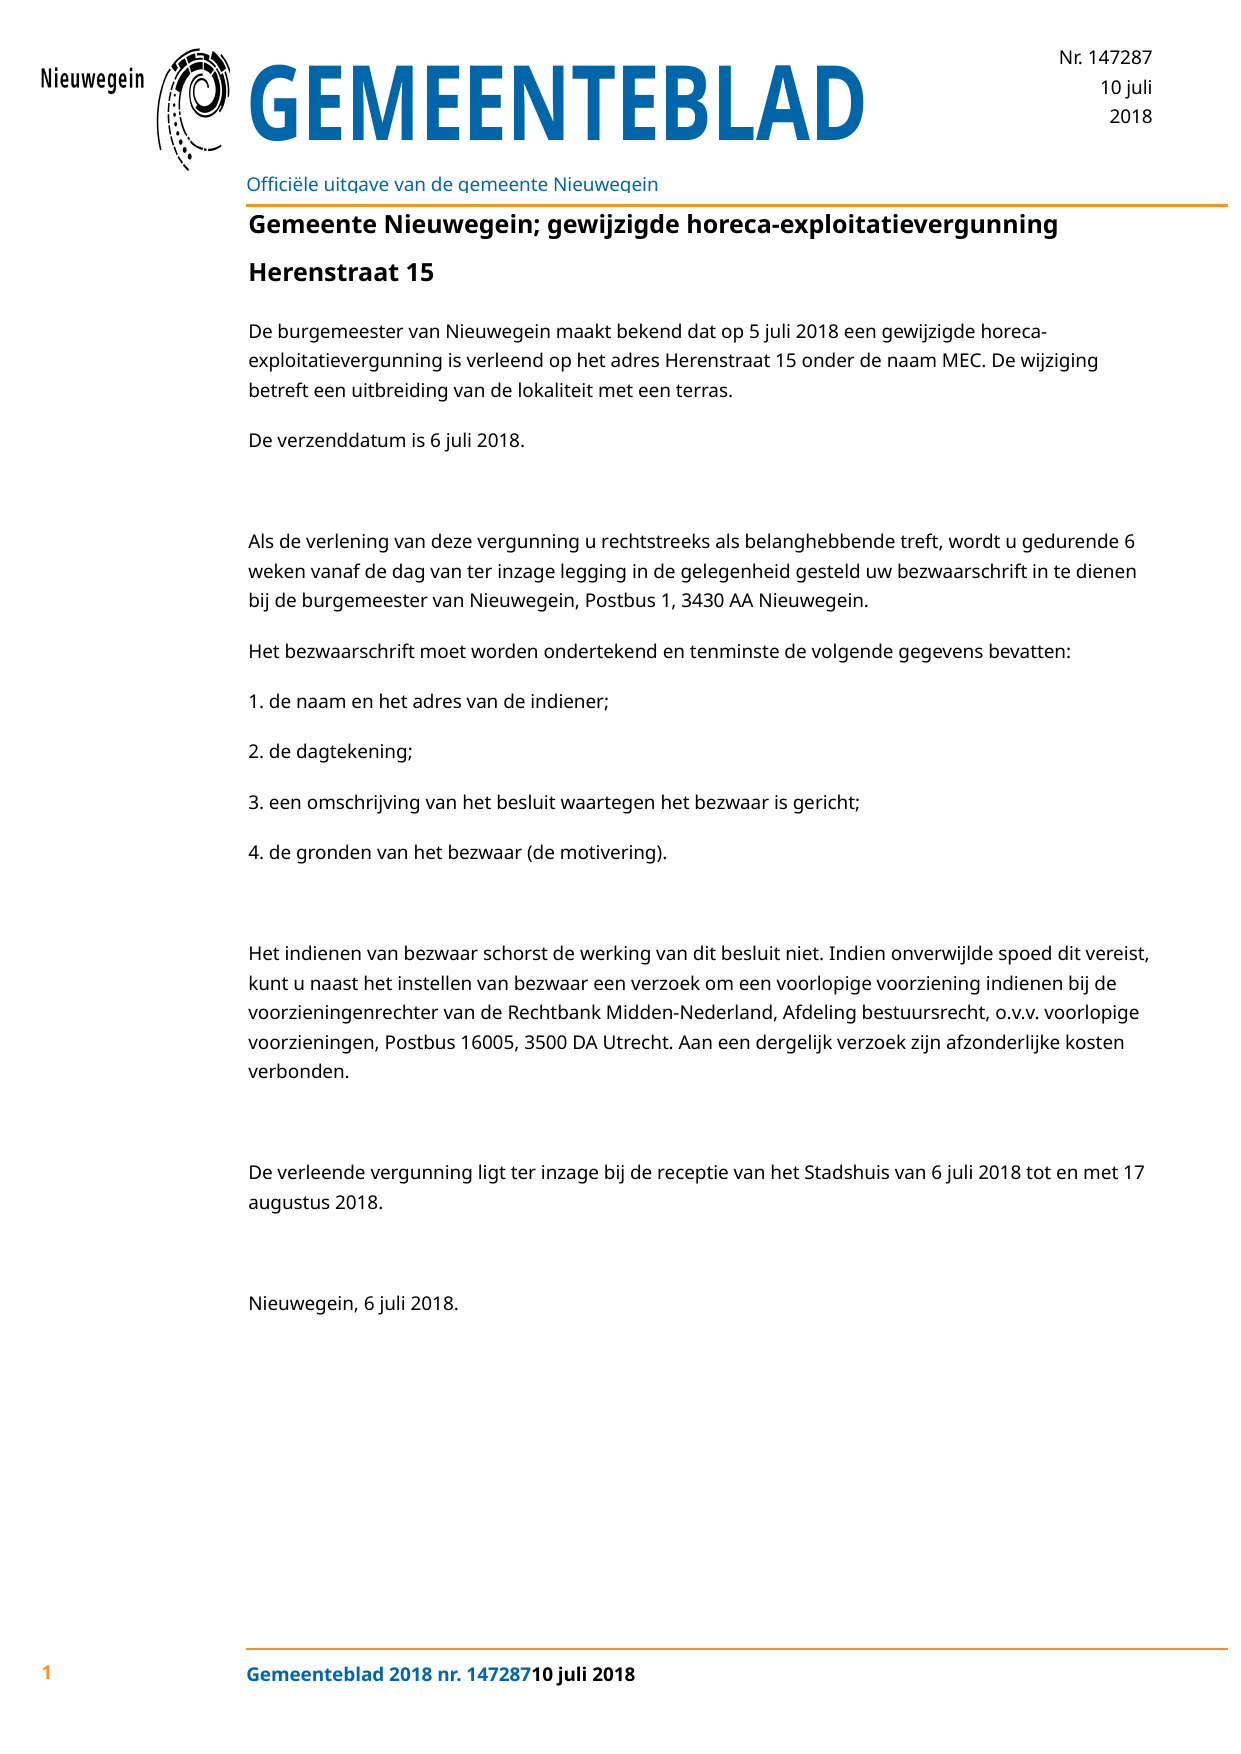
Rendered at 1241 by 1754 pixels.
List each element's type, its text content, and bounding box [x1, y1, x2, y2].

text De verleende vergunning ligt ter inzage bij de receptie van het Stadshuis van 6 juli 2018 tot en met 17 augustus 2018. [248, 1159, 1152, 1215]
text Nieuwegein, 6 juli 2018. [248, 1290, 1152, 1316]
text Het bezwaarschrift moet worden ondertekend en tenminste de volgende gegevens bevatten: [248, 638, 1152, 664]
text De burgemeester van Nieuwegein maakt bekend dat op 5 juli 2018 een gewijzigde horeca-exploitatievergunning is verleend op het adres Herenstraat 15 onder de naam MEC. De wijziging betreft een uitbreiding van de lokaliteit met een terras. [248, 318, 1152, 403]
text 3. een omschrijving van het besluit waartegen het bezwaar is gericht; [248, 789, 1152, 815]
text Als de verlening van deze vergunning u rechtstreeks als belanghebbende treft, wordt u gedurende 6 weken vanaf de dag van ter inzage legging in de gelegenheid gesteld uw bezwaarschrift in te dienen bij de burgemeester van Nieuwegein, Postbus 1, 3430 AA Nieuwegein. [248, 528, 1152, 613]
text Het indienen van bezwaar schorst de werking van dit besluit niet. Indien onverwijlde spoed dit vereist, kunt u naast het instellen van bezwaar een verzoek om een voorlopige voorziening indienen bij de voorzieningenrechter van de Rechtbank Midden-Nederland, Afdeling bestuursrecht, o.v.v. voorlopige voorzieningen, Postbus 16005, 3500 DA Utrecht. Aan een dergelijk verzoek zijn afzonderlijke kosten verbonden. [248, 940, 1152, 1084]
text Gemeente Nieuwegein; gewijzigde horeca-exploitatievergunning Herenstraat 15 [248, 207, 1152, 288]
text 4. de gronden van het bezwaar (de motivering). [248, 839, 1152, 865]
text 1. de naam en het adres van de indiener; [248, 688, 1152, 714]
text De verzenddatum is 6 juli 2018. [248, 427, 1152, 453]
text 2. de dagtekening; [248, 739, 1152, 764]
picture [41, 47, 231, 172]
